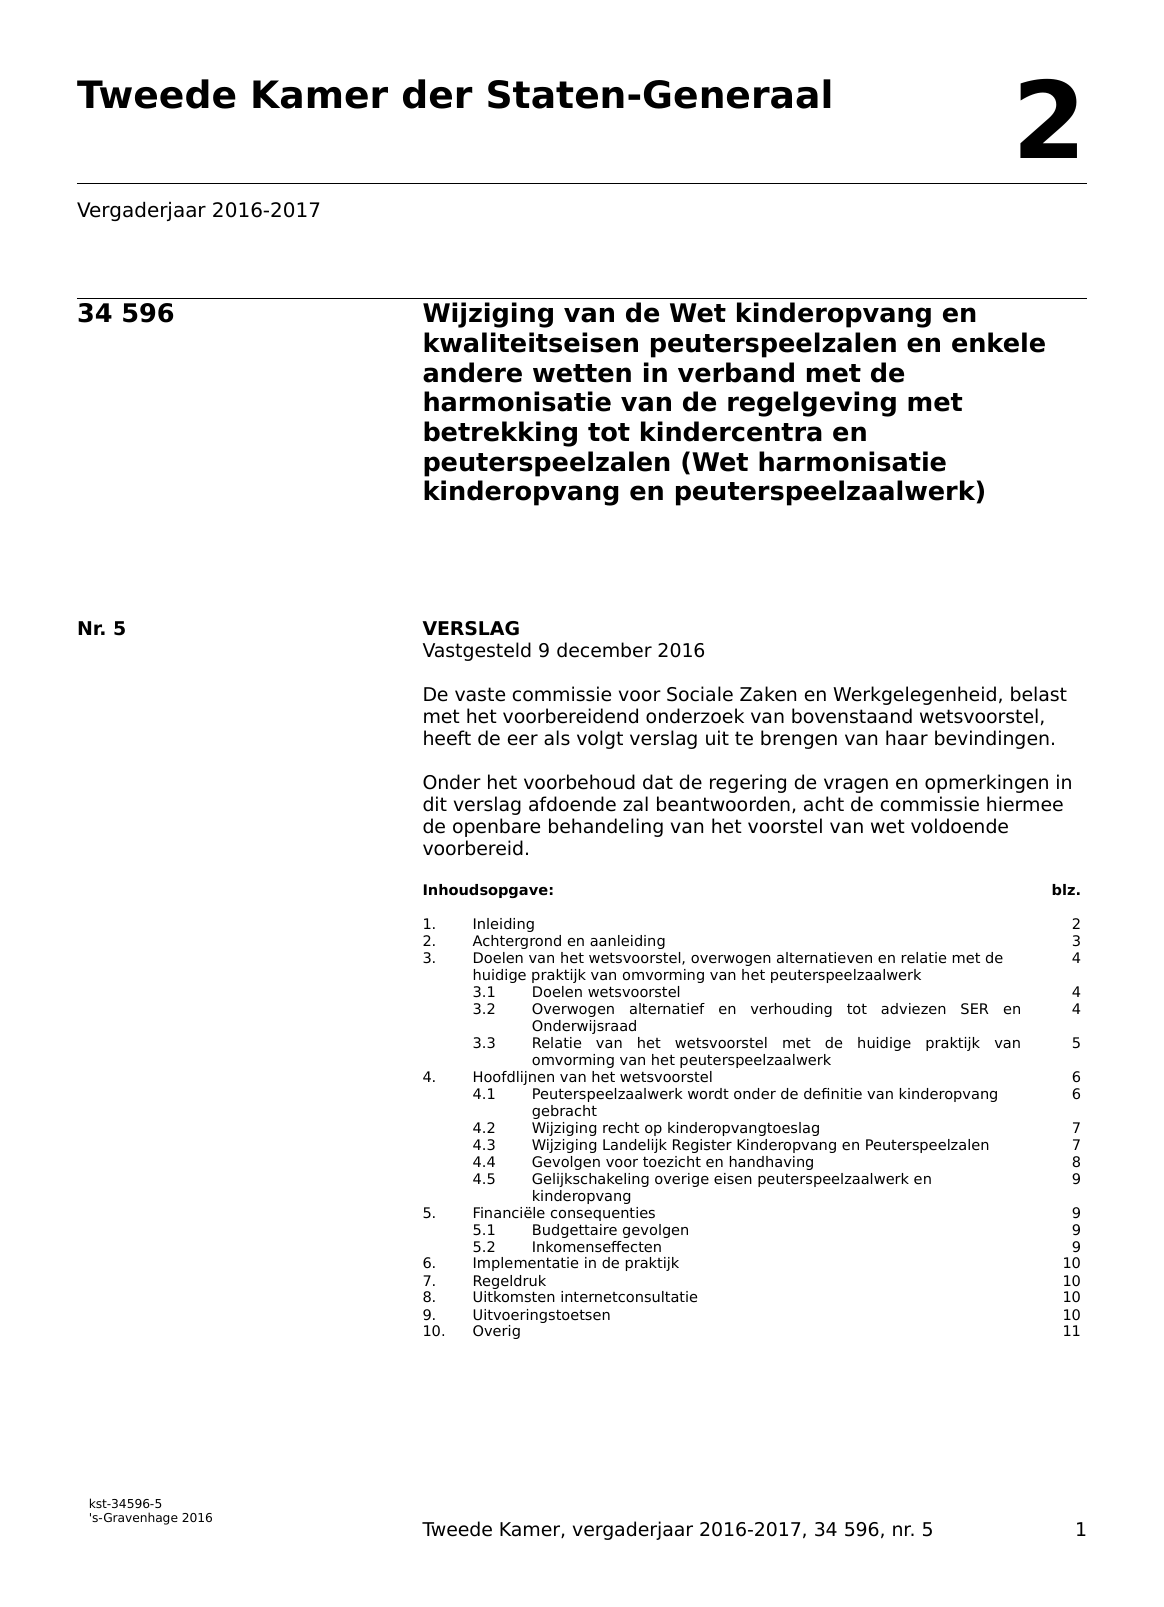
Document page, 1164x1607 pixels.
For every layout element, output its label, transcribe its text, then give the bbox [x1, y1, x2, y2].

text 's-Gravenhage 2016 [88, 1511, 323, 1525]
table_cell 4.4 [467, 1154, 526, 1171]
table_cell 9 [1028, 1239, 1087, 1255]
table_cell 3 [1028, 933, 1087, 950]
table_cell 4 [1028, 1001, 1087, 1035]
table_cell [422, 1221, 467, 1238]
table_cell Inkomenseffecten [526, 1239, 1028, 1255]
text kst-34596-5 [88, 1497, 323, 1511]
table_cell 3.1 [467, 984, 526, 1001]
table_header 2 [886, 59, 1087, 183]
table_cell 10 [1028, 1255, 1087, 1272]
table_cell 8. [422, 1289, 467, 1306]
table_cell Vergaderjaar 2016-2017 [77, 184, 1087, 298]
table_cell Achtergrond en aanleiding [467, 933, 1028, 950]
text Vastgesteld 9 december 2016 [422, 640, 1087, 662]
table_cell Wijziging Landelijk Register Kinderopvang en Peuterspeelzalen [526, 1137, 1028, 1153]
table_cell [467, 899, 526, 916]
table_cell 10 [1028, 1289, 1087, 1306]
table_cell [422, 1239, 467, 1255]
table_cell Financiële consequenties [467, 1205, 1028, 1221]
table_cell Gelijkschakeling overige eisen peuterspeelzaalwerk en kinderopvang [526, 1171, 1028, 1204]
table_cell 10 [1028, 1306, 1087, 1323]
table_cell Uitkomsten internetconsultatie [467, 1289, 1028, 1306]
table_cell Implementatie in de praktijk [467, 1255, 1028, 1272]
table_cell Regeldruk [467, 1273, 1028, 1289]
table_cell 9 [1028, 1221, 1087, 1238]
table_cell 4.5 [467, 1171, 526, 1204]
table_cell [526, 899, 1028, 916]
table_cell 5.1 [467, 1221, 526, 1238]
table_cell 2. [422, 933, 467, 950]
table_cell 7 [1028, 1137, 1087, 1153]
table_cell 4.2 [467, 1120, 526, 1137]
table_cell Peuterspeelzaalwerk wordt onder de definitie van kinderopvang gebracht [526, 1086, 1028, 1119]
table_cell 6 [1028, 1069, 1087, 1086]
table_cell 5 [1028, 1035, 1087, 1069]
table_cell Gevolgen voor toezicht en handhaving [526, 1154, 1028, 1171]
table_cell [422, 1035, 467, 1069]
subtitle Nr. 5 VERSLAG [77, 618, 1087, 640]
table_cell 6. [422, 1255, 467, 1272]
table_cell 5. [422, 1205, 467, 1221]
table_cell 10. [422, 1323, 467, 1340]
table_cell 11 [1028, 1323, 1087, 1340]
table_cell [422, 1086, 467, 1119]
table_cell 3.2 [467, 1001, 526, 1035]
table_header blz. [1028, 882, 1087, 899]
table_cell Wijziging recht op kinderopvangtoeslag [526, 1120, 1028, 1137]
table_cell 4.1 [467, 1086, 526, 1119]
table_cell 2 [1028, 916, 1087, 933]
table_cell 9 [1028, 1171, 1087, 1204]
table_cell Overwogen alternatief en verhouding tot adviezen SER en Onderwijsraad [526, 1001, 1028, 1035]
table_header Tweede Kamer der Staten-Generaal [77, 59, 886, 183]
table_cell Uitvoeringstoetsen [467, 1306, 1028, 1323]
table_cell [422, 1137, 467, 1153]
table_cell 4. [422, 1069, 467, 1086]
table_cell 4 [1028, 950, 1087, 984]
table_cell Doelen wetsvoorstel [526, 984, 1028, 1001]
table_cell [1028, 899, 1087, 916]
table_cell 3.3 [467, 1035, 526, 1069]
text De vaste commissie voor Sociale Zaken en Werkgelegenheid, belast met het voorbereidend onderzoek van bovenstaand wetsvoorstel, heeft de eer als volgt verslag uit te brengen van haar bevindingen. [422, 684, 1087, 750]
table_cell 6 [1028, 1086, 1087, 1119]
table_cell [422, 1154, 467, 1171]
table_cell 3. [422, 950, 467, 984]
table_cell [422, 1171, 467, 1204]
table_cell 9 [1028, 1205, 1087, 1221]
table_cell 7 [1028, 1120, 1087, 1137]
table_cell Budgettaire gevolgen [526, 1221, 1028, 1238]
subtitle 34 596 Wijziging van de Wet kinderopvang en kwaliteitseisen peuterspeelzalen en enkele andere wetten in verband met de harmonisatie van de regelgeving met betrekking tot kindercentra en peuterspeelzalen (Wet harmonisatie kinderopvang en peuterspeelzaalwerk) [77, 299, 1087, 507]
table_cell [422, 984, 467, 1001]
table_cell Overig [467, 1323, 1028, 1340]
table_cell [422, 1120, 467, 1137]
table_cell 4.3 [467, 1137, 526, 1153]
table_cell [422, 899, 467, 916]
text Onder het voorbehoud dat de regering de vragen en opmerkingen in dit verslag afdoende zal beantwoorden, acht de commissie hiermee de openbare behandeling van het voorstel van wet voldoende voorbereid. [422, 772, 1087, 860]
table_cell 9. [422, 1306, 467, 1323]
table_cell Doelen van het wetsvoorstel, overwogen alternatieven en relatie met de huidige praktijk van omvorming van het peuterspeelzaalwerk [467, 950, 1028, 984]
table_cell Relatie van het wetsvoorstel met de huidige praktijk van omvorming van het peuterspeelzaalwerk [526, 1035, 1028, 1069]
table_header Inhoudsopgave: [422, 882, 1028, 899]
table_cell 1. [422, 916, 467, 933]
table_cell 10 [1028, 1273, 1087, 1289]
table_cell 7. [422, 1273, 467, 1289]
table_cell Inleiding [467, 916, 1028, 933]
table_cell 4 [1028, 984, 1087, 1001]
table_cell 5.2 [467, 1239, 526, 1255]
table_cell Hoofdlijnen van het wetsvoorstel [467, 1069, 1028, 1086]
table_cell [422, 1001, 467, 1035]
table_cell 8 [1028, 1154, 1087, 1171]
